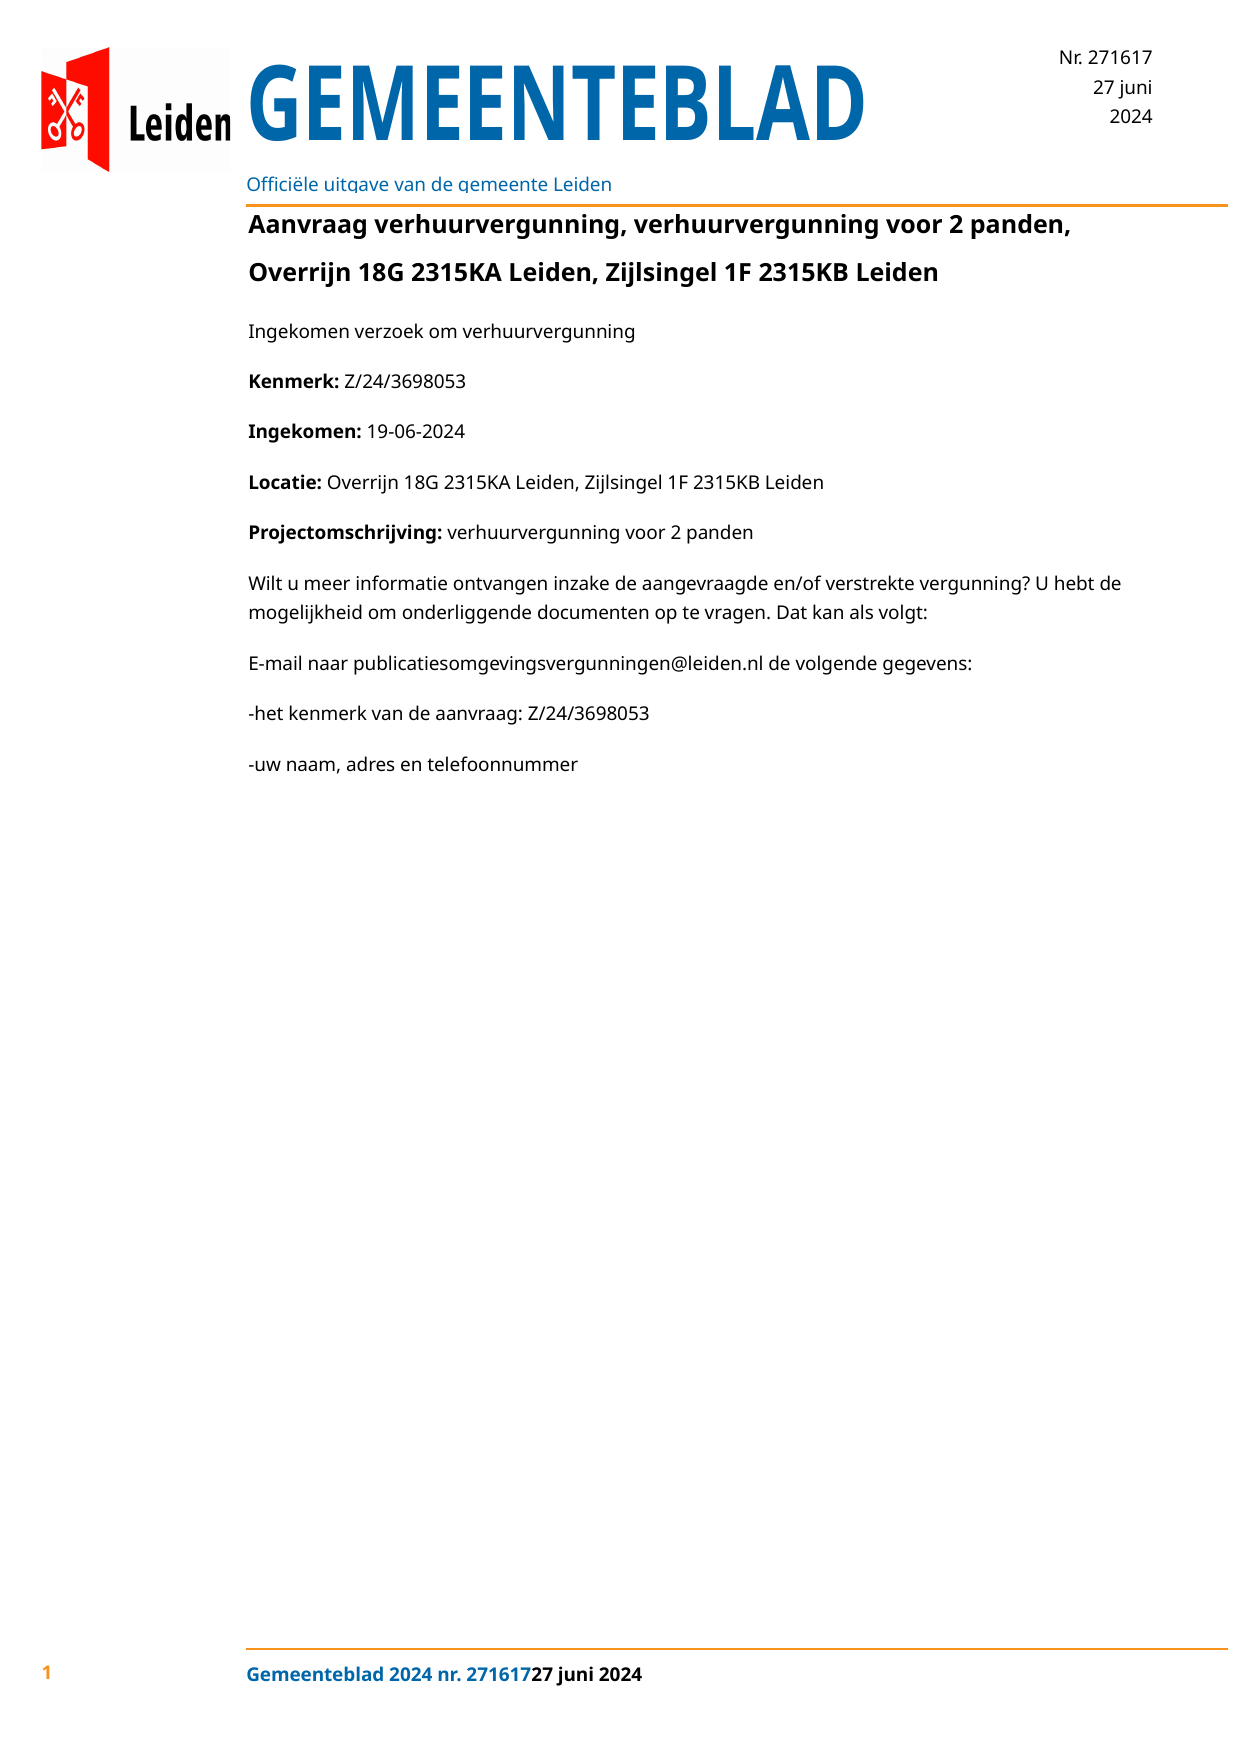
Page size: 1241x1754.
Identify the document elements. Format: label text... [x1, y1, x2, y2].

text Wilt u meer informatie ontvangen inzake de aangevraagde en/of verstrekte vergunning? U hebt de mogelijkheid om onderliggende documenten op te vragen. Dat kan als volgt: [248, 570, 1152, 625]
text Projectomschrijving: verhuurvergunning voor 2 panden [248, 519, 1152, 545]
text -het kenmerk van de aanvraag: Z/24/3698053 [248, 700, 1152, 726]
text Kenmerk: Z/24/3698053 [248, 368, 1152, 394]
text Ingekomen verzoek om verhuurvergunning [248, 318, 1152, 344]
text Aanvraag verhuurvergunning, verhuurvergunning voor 2 panden, Overrijn 18G 2315KA Leiden, Zijlsingel 1F 2315KB Leiden [248, 207, 1152, 288]
text Ingekomen: 19-06-2024 [248, 419, 1152, 444]
picture [41, 47, 231, 172]
text Locatie: Overrijn 18G 2315KA Leiden, Zijlsingel 1F 2315KB Leiden [248, 469, 1152, 495]
text E-mail naar publicatiesomgevingsvergunningen@leiden.nl de volgende gegevens: [248, 650, 1152, 676]
text -uw naam, adres en telefoonnummer [248, 751, 1152, 777]
